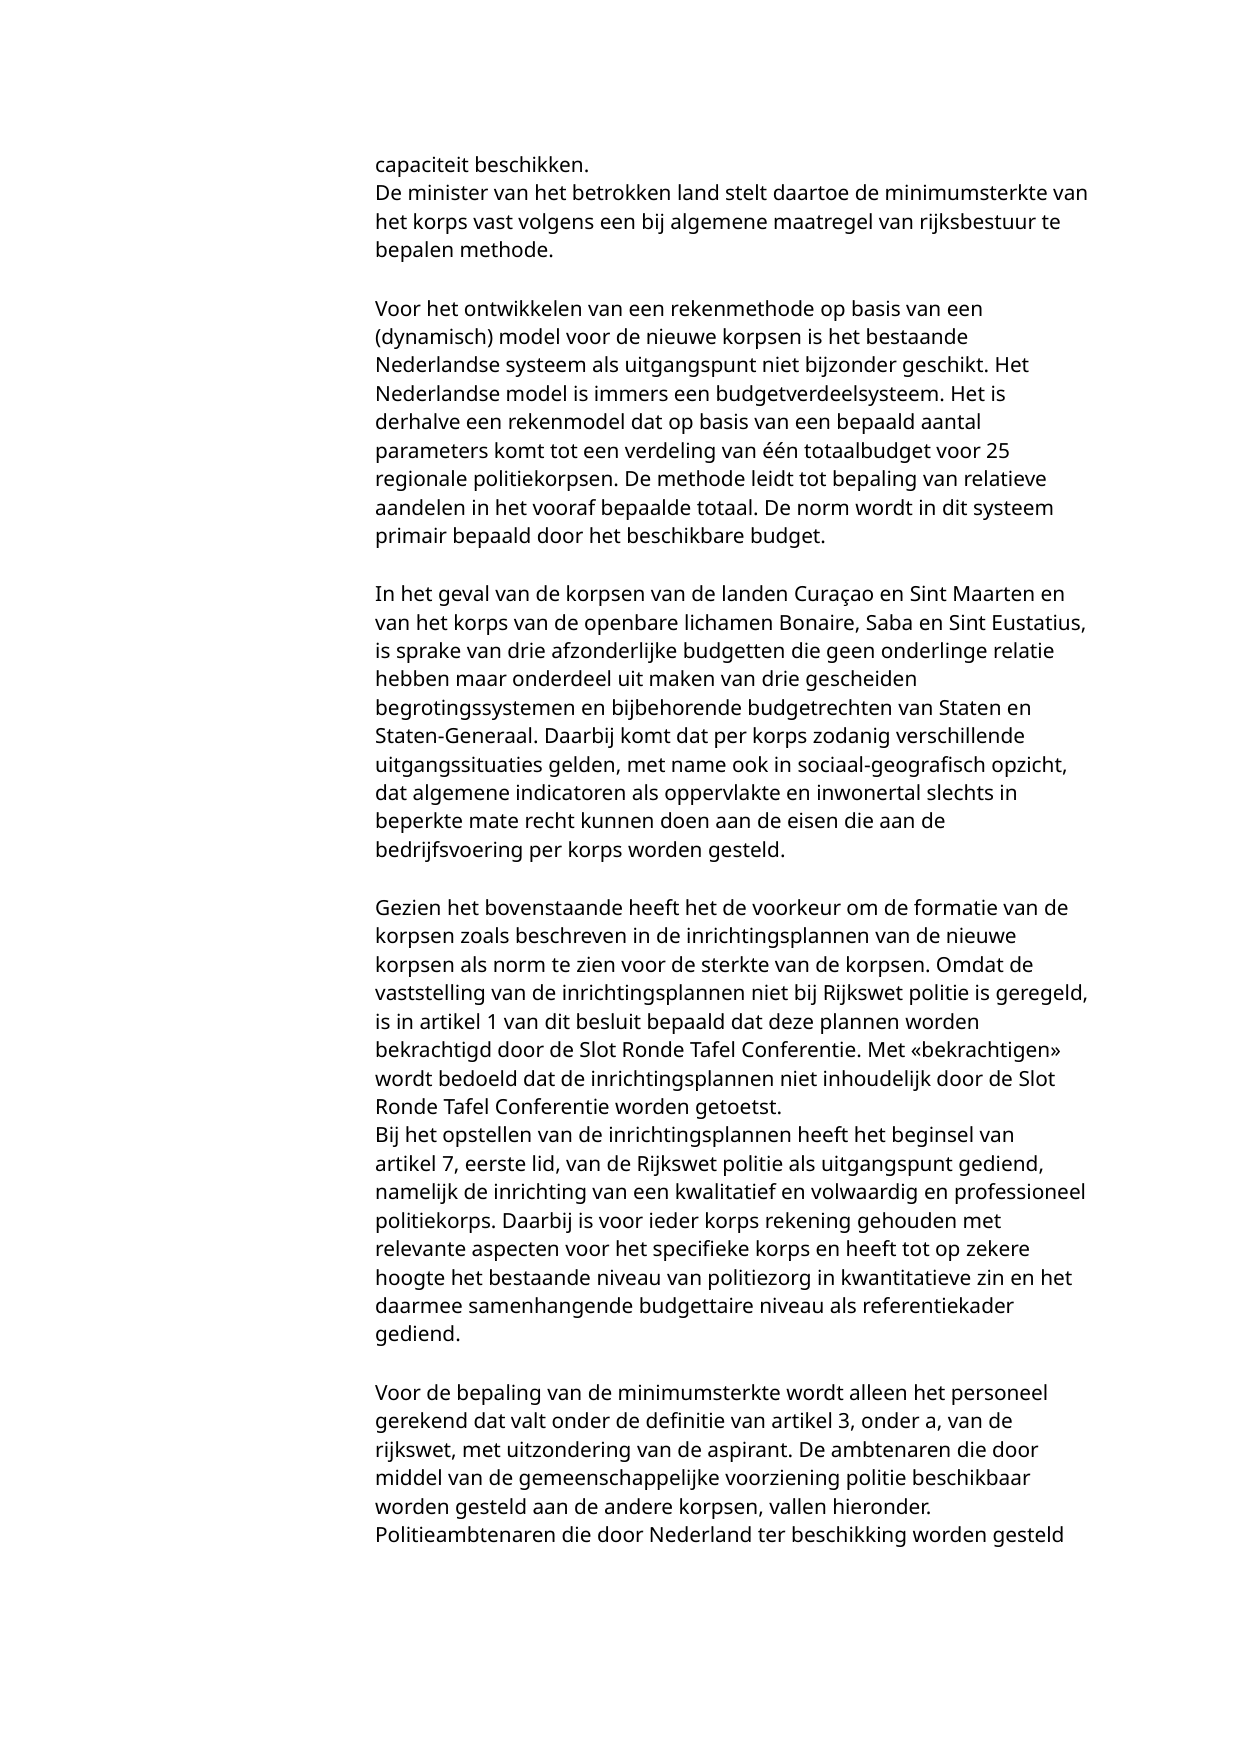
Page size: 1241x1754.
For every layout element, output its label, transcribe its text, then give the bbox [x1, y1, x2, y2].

text Bij het opstellen van de inrichtingsplannen heeft het beginsel van artikel 7, eerste lid, van de Rijkswet politie als uitgangspunt gediend, namelijk de inrichting van een kwalitatief en volwaardig en professioneel politiekorps. Daarbij is voor ieder korps rekening gehouden met relevante aspecten voor het specifieke korps en heeft tot op zekere hoogte het bestaande niveau van politiezorg in kwantitatieve zin en het daarmee samenhangende budgettaire niveau als referentiekader gediend. [375, 1121, 1090, 1348]
text capaciteit beschikken. [375, 150, 1090, 178]
text In het geval van de korpsen van de landen Curaçao en Sint Maarten en van het korps van de openbare lichamen Bonaire, Saba en Sint Eustatius, is sprake van drie afzonderlijke budgetten die geen onderlinge relatie hebben maar onderdeel uit maken van drie gescheiden begrotingssystemen en bijbehorende budgetrechten van Staten en Staten-Generaal. Daarbij komt dat per korps zodanig verschillende uitgangssituaties gelden, met name ook in sociaal-geografisch opzicht, dat algemene indicatoren als oppervlakte en inwonertal slechts in beperkte mate recht kunnen doen aan de eisen die aan de bedrijfsvoering per korps worden gesteld. [375, 579, 1090, 863]
text Voor de bepaling van de minimumsterkte wordt alleen het personeel gerekend dat valt onder de definitie van artikel 3, onder a, van de rijkswet, met uitzondering van de aspirant. De ambtenaren die door middel van de gemeenschappelijke voorziening politie beschikbaar worden gesteld aan de andere korpsen, vallen hieronder. Politieambtenaren die door Nederland ter beschikking worden gesteld [375, 1378, 1090, 1549]
text De minister van het betrokken land stelt daartoe de minimumsterkte van het korps vast volgens een bij algemene maatregel van rijksbestuur te bepalen methode. [375, 178, 1090, 264]
text Voor het ontwikkelen van een rekenmethode op basis van een (dynamisch) model voor de nieuwe korpsen is het bestaande Nederlandse systeem als uitgangspunt niet bijzonder geschikt. Het Nederlandse model is immers een budgetverdeelsysteem. Het is derhalve een rekenmodel dat op basis van een bepaald aantal parameters komt tot een verdeling van één totaalbudget voor 25 regionale politiekorpsen. De methode leidt tot bepaling van relatieve aandelen in het vooraf bepaalde totaal. De norm wordt in dit systeem primair bepaald door het beschikbare budget. [375, 294, 1090, 550]
text Gezien het bovenstaande heeft het de voorkeur om de formatie van de korpsen zoals beschreven in de inrichtingsplannen van de nieuwe korpsen als norm te zien voor de sterkte van de korpsen. Omdat de vaststelling van de inrichtingsplannen niet bij Rijkswet politie is geregeld, is in artikel 1 van dit besluit bepaald dat deze plannen worden bekrachtigd door de Slot Ronde Tafel Conferentie. Met «bekrachtigen» wordt bedoeld dat de inrichtingsplannen niet inhoudelijk door de Slot Ronde Tafel Conferentie worden getoetst. [375, 893, 1090, 1121]
